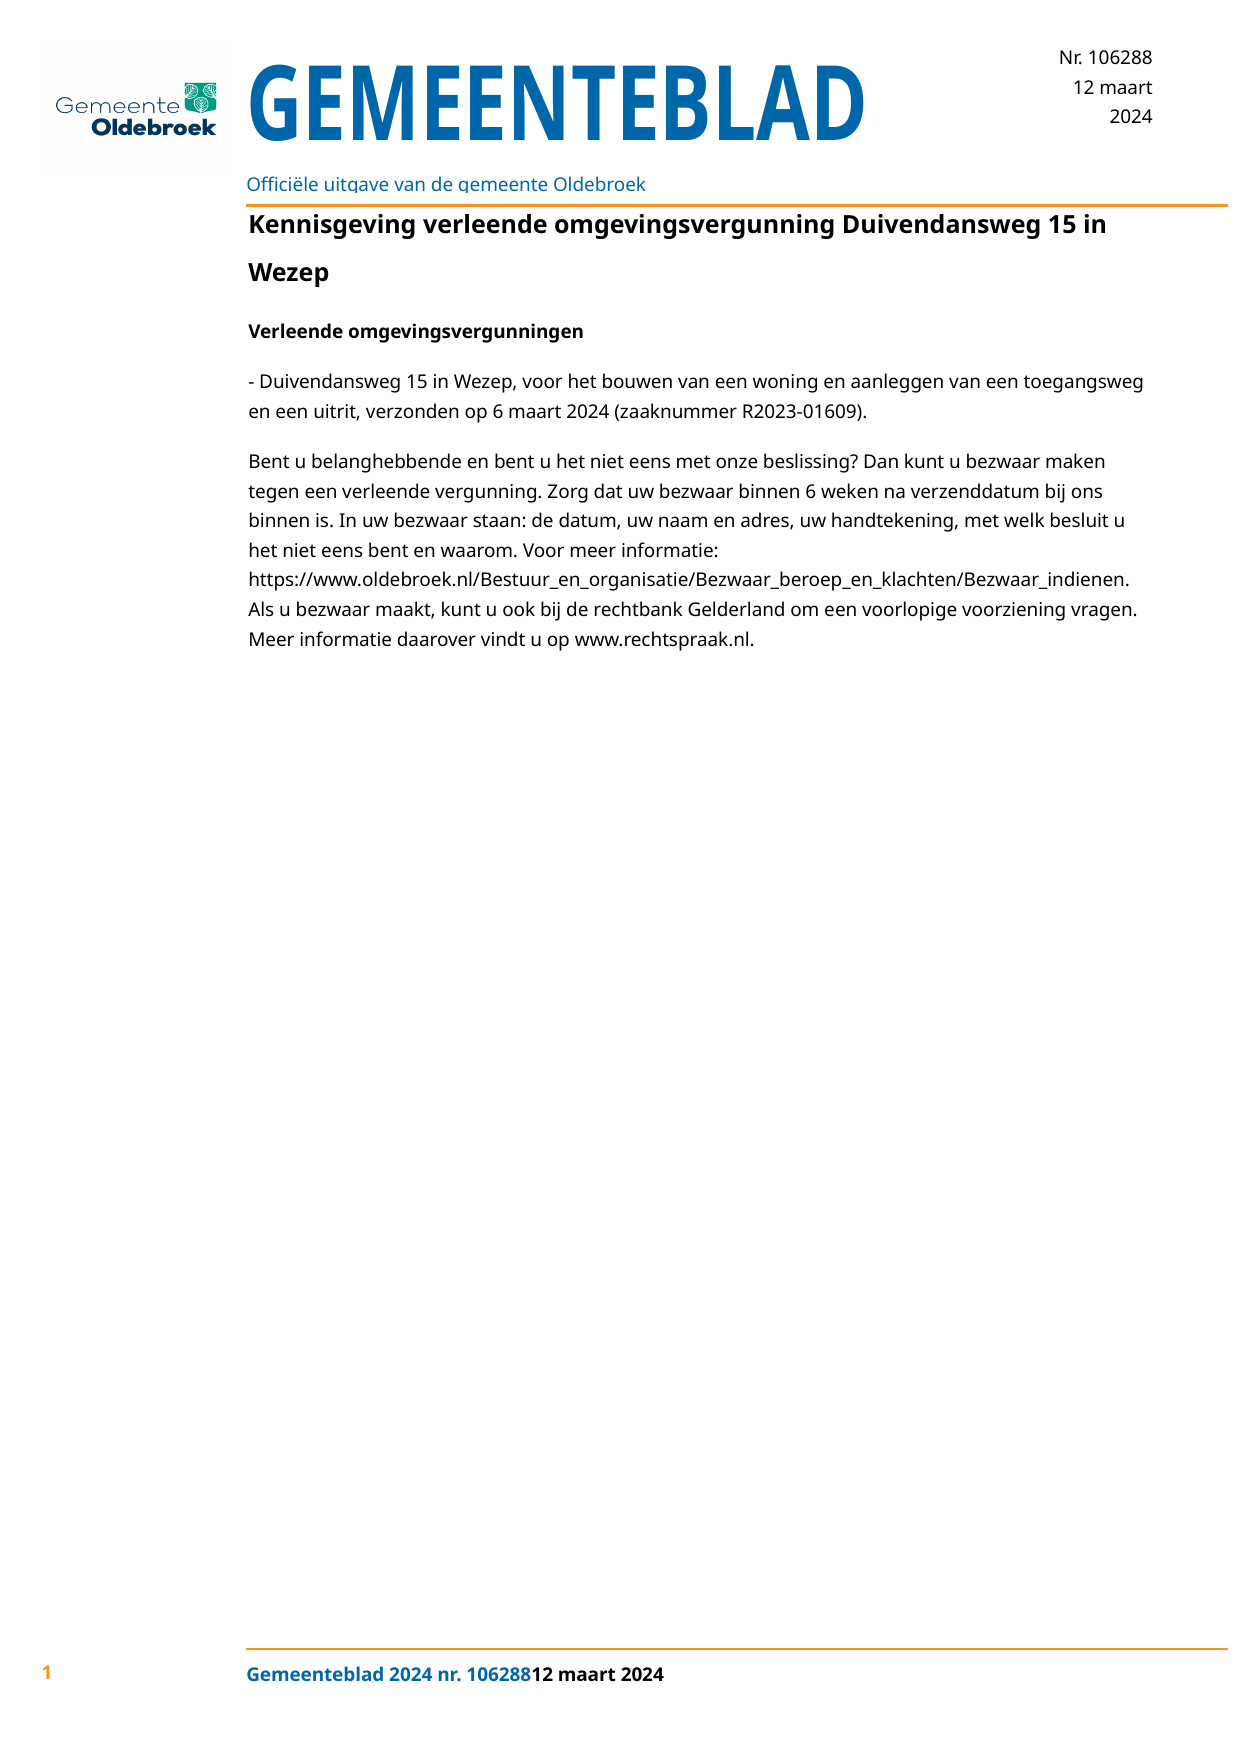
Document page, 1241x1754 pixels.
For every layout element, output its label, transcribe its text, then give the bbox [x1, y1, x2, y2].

picture [41, 47, 231, 172]
text Kennisgeving verleende omgevingsvergunning Duivendansweg 15 in Wezep [248, 207, 1152, 288]
text Bent u belanghebbende en bent u het niet eens met onze beslissing? Dan kunt u bezwaar maken tegen een verleende vergunning. Zorg dat uw bezwaar binnen 6 weken na verzenddatum bij ons binnen is. In uw bezwaar staan: de datum, uw naam en adres, uw handtekening, met welk besluit u het niet eens bent en waarom. Voor meer informatie: https://www.oldebroek.nl/Bestuur_en_organisatie/Bezwaar_beroep_en_klachten/Bezwaar_indienen. Als u bezwaar maakt, kunt u ook bij de rechtbank Gelderland om een voorlopige voorziening vragen. Meer informatie daarover vindt u op www.rechtspraak.nl. [248, 448, 1152, 652]
text - Duivendansweg 15 in Wezep, voor het bouwen van een woning en aanleggen van een toegangsweg en een uitrit, verzonden op 6 maart 2024 (zaaknummer R2023-01609). [248, 368, 1152, 424]
text Verleende omgevingsvergunningen [248, 318, 1152, 344]
